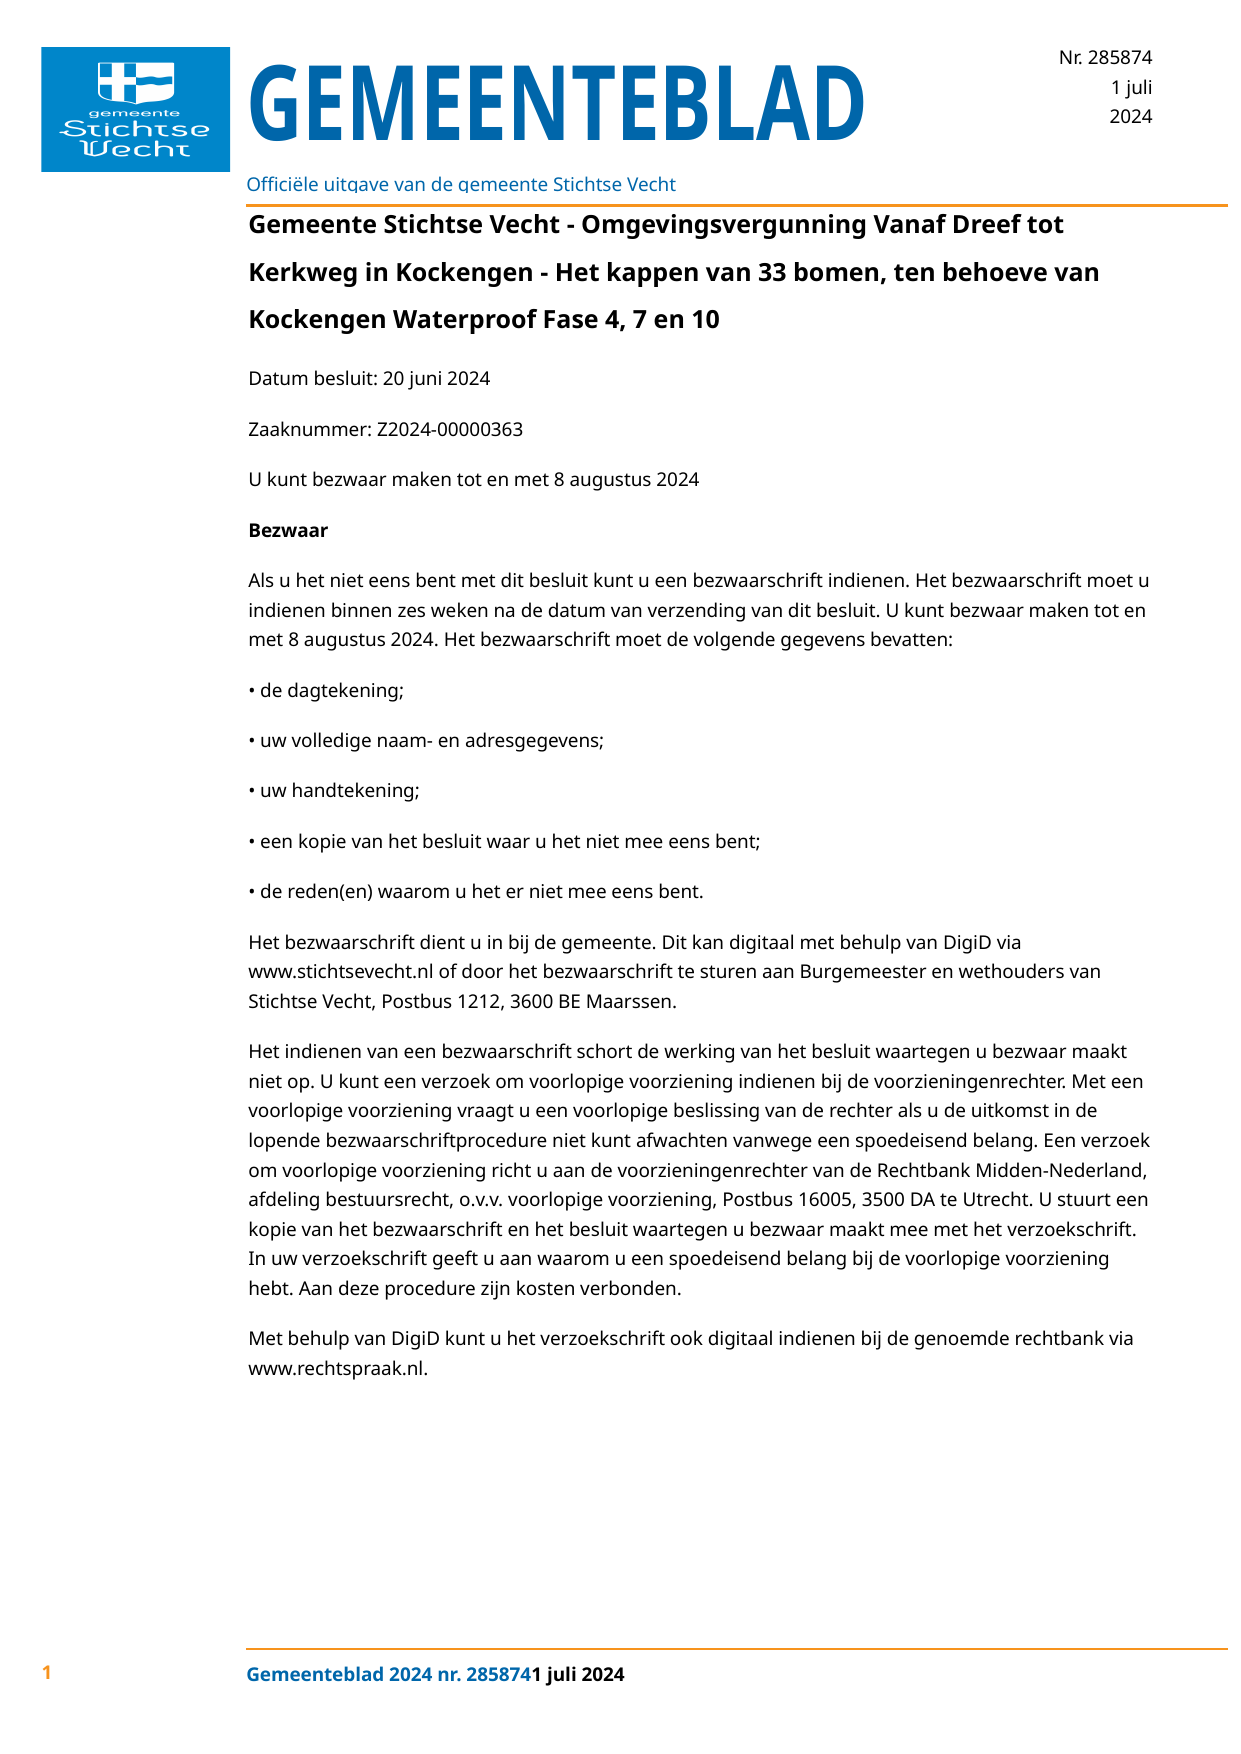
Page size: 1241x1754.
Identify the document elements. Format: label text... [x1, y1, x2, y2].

text • de dagtekening; [248, 677, 1152, 702]
text Zaaknummer: Z2024-00000363 [248, 416, 1152, 442]
text U kunt bezwaar maken tot en met 8 augustus 2024 [248, 466, 1152, 492]
text Het bezwaarschrift dient u in bij de gemeente. Dit kan digitaal met behulp van DigiD via www.stichtsevecht.nl of door het bezwaarschrift te sturen aan Burgemeester en wethouders van Stichtse Vecht, Postbus 1212, 3600 BE Maarssen. [248, 929, 1152, 1014]
text Gemeente Stichtse Vecht - Omgevingsvergunning Vanaf Dreef tot Kerkweg in Kockengen - Het kappen van 33 bomen, ten behoeve van Kockengen Waterproof Fase 4, 7 en 10 [248, 207, 1152, 336]
text Datum besluit: 20 juni 2024 [248, 366, 1152, 391]
text • de reden(en) waarom u het er niet mee eens bent. [248, 878, 1152, 904]
text • uw volledige naam- en adresgegevens; [248, 727, 1152, 753]
text Het indienen van een bezwaarschrift schort de werking van het besluit waartegen u bezwaar maakt niet op. U kunt een verzoek om voorlopige voorziening indienen bij de voorzieningenrechter. Met een voorlopige voorziening vraagt u een voorlopige beslissing van de rechter als u de uitkomst in de lopende bezwaarschriftprocedure niet kunt afwachten vanwege een spoedeisend belang. Een verzoek om voorlopige voorziening richt u aan de voorzieningenrechter van de Rechtbank Midden-Nederland, afdeling bestuursrecht, o.v.v. voorlopige voorziening, Postbus 16005, 3500 DA te Utrecht. U stuurt een kopie van het bezwaarschrift en het besluit waartegen u bezwaar maakt mee met het verzoekschrift. In uw verzoekschrift geeft u aan waarom u een spoedeisend belang bij de voorlopige voorziening hebt. Aan deze procedure zijn kosten verbonden. [248, 1038, 1152, 1301]
text Bezwaar [248, 517, 1152, 542]
picture [137, 63, 174, 103]
picture [99, 63, 135, 101]
text Met behulp van DigiD kunt u het verzoekschrift ook digitaal indienen bij de genoemde rechtbank via www.rechtspraak.nl. [248, 1326, 1152, 1381]
text Als u het niet eens bent met dit besluit kunt u een bezwaarschrift indienen. Het bezwaarschrift moet u indienen binnen zes weken na de datum van verzending van dit besluit. U kunt bezwaar maken tot en met 8 augustus 2024. Het bezwaarschrift moet de volgende gegevens bevatten: [248, 567, 1152, 652]
text • een kopie van het besluit waar u het niet mee eens bent; [248, 828, 1152, 854]
text • uw handtekening; [248, 778, 1152, 803]
